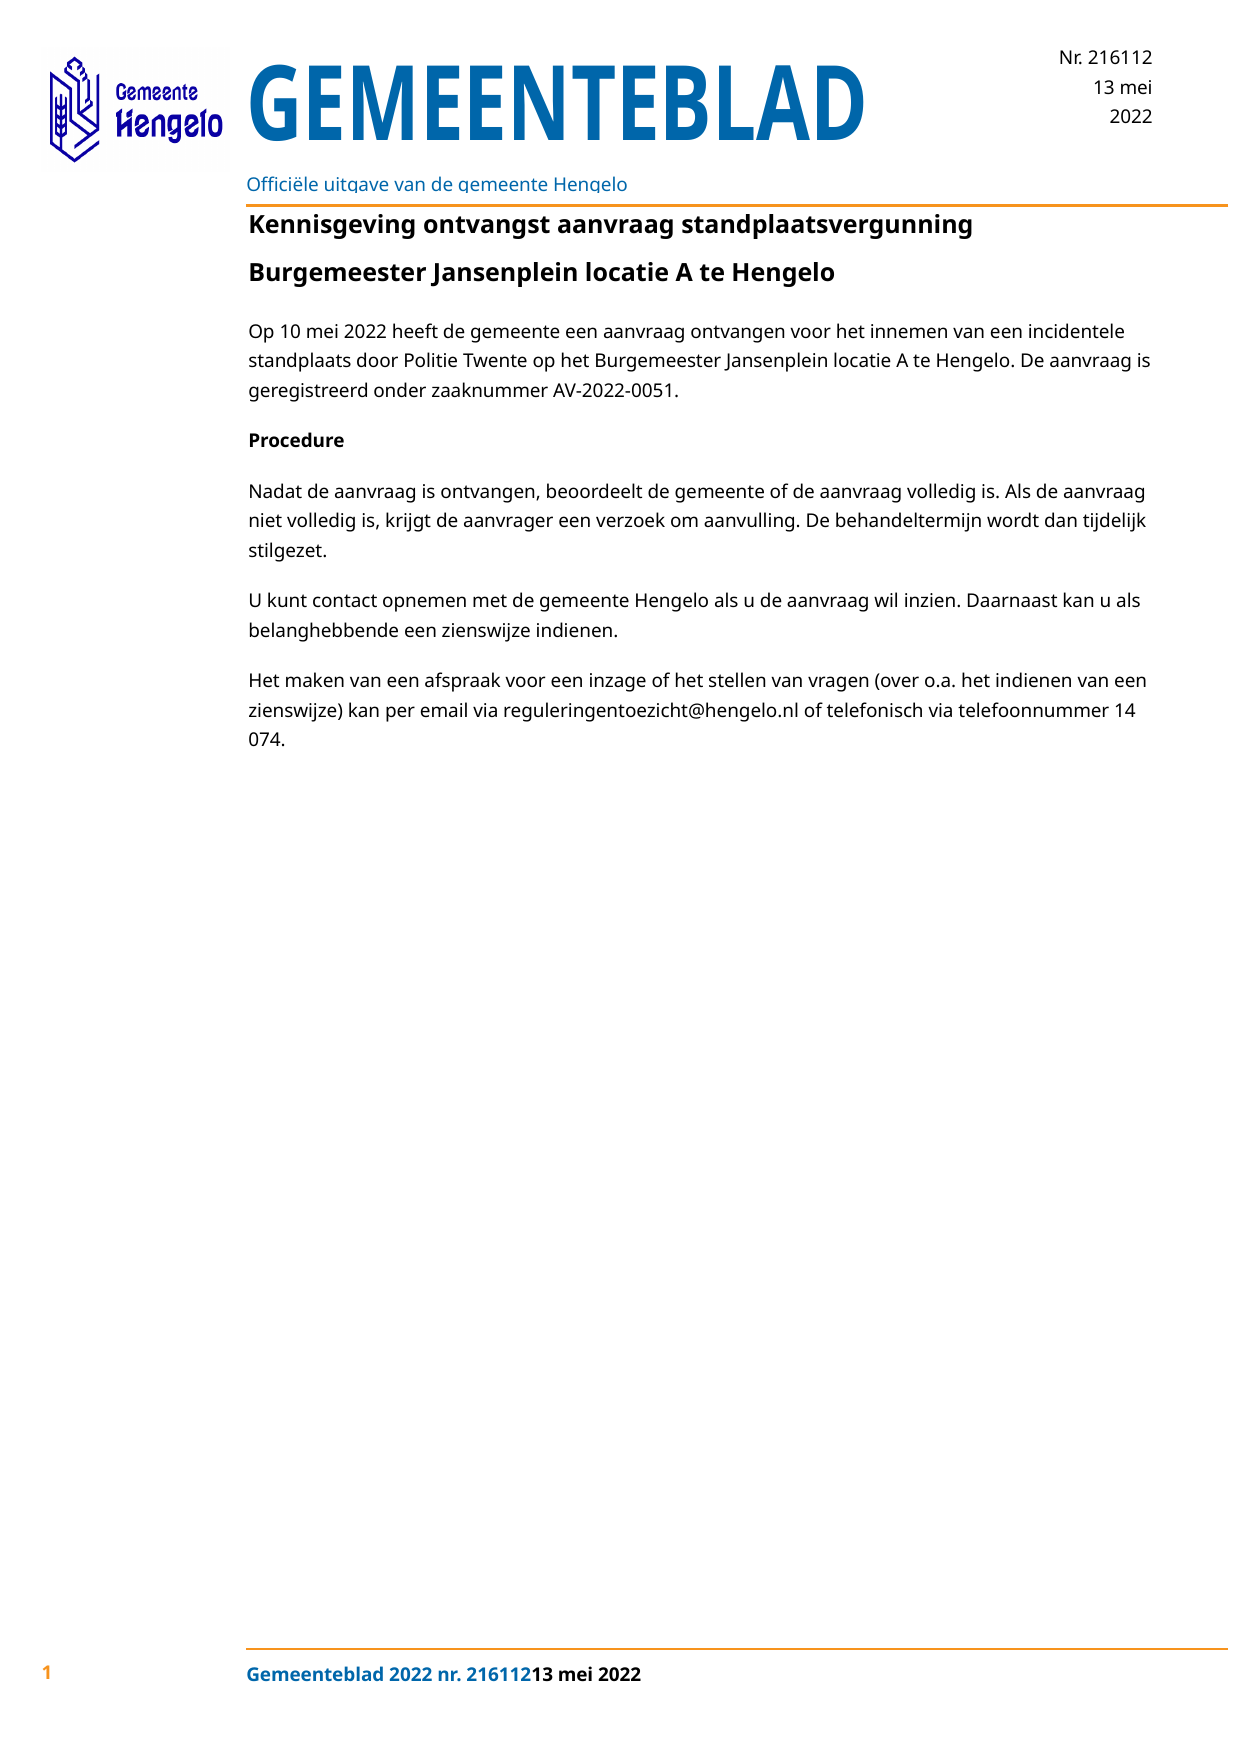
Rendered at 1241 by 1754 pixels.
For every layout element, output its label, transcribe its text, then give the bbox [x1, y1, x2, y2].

text Nadat de aanvraag is ontvangen, beoordeelt de gemeente of de aanvraag volledig is. Als de aanvraag niet volledig is, krijgt de aanvrager een verzoek om aanvulling. De behandeltermijn wordt dan tijdelijk stilgezet. [248, 478, 1152, 563]
text Procedure [248, 427, 1152, 453]
text U kunt contact opnemen met de gemeente Hengelo als u de aanvraag wil inzien. Daarnaast kan u als belanghebbende een zienswijze indienen. [248, 587, 1152, 643]
text Het maken van een afspraak voor een inzage of het stellen van vragen (over o.a. het indienen van een zienswijze) kan per email via reguleringentoezicht@hengelo.nl of telefonisch via telefoonnummer 14 074. [248, 667, 1152, 752]
text Kennisgeving ontvangst aanvraag standplaatsvergunning Burgemeester Jansenplein locatie A te Hengelo [248, 207, 1152, 288]
picture [41, 47, 231, 172]
text Op 10 mei 2022 heeft de gemeente een aanvraag ontvangen voor het innemen van een incidentele standplaats door Politie Twente op het Burgemeester Jansenplein locatie A te Hengelo. De aanvraag is geregistreerd onder zaaknummer AV-2022-0051. [248, 318, 1152, 403]
